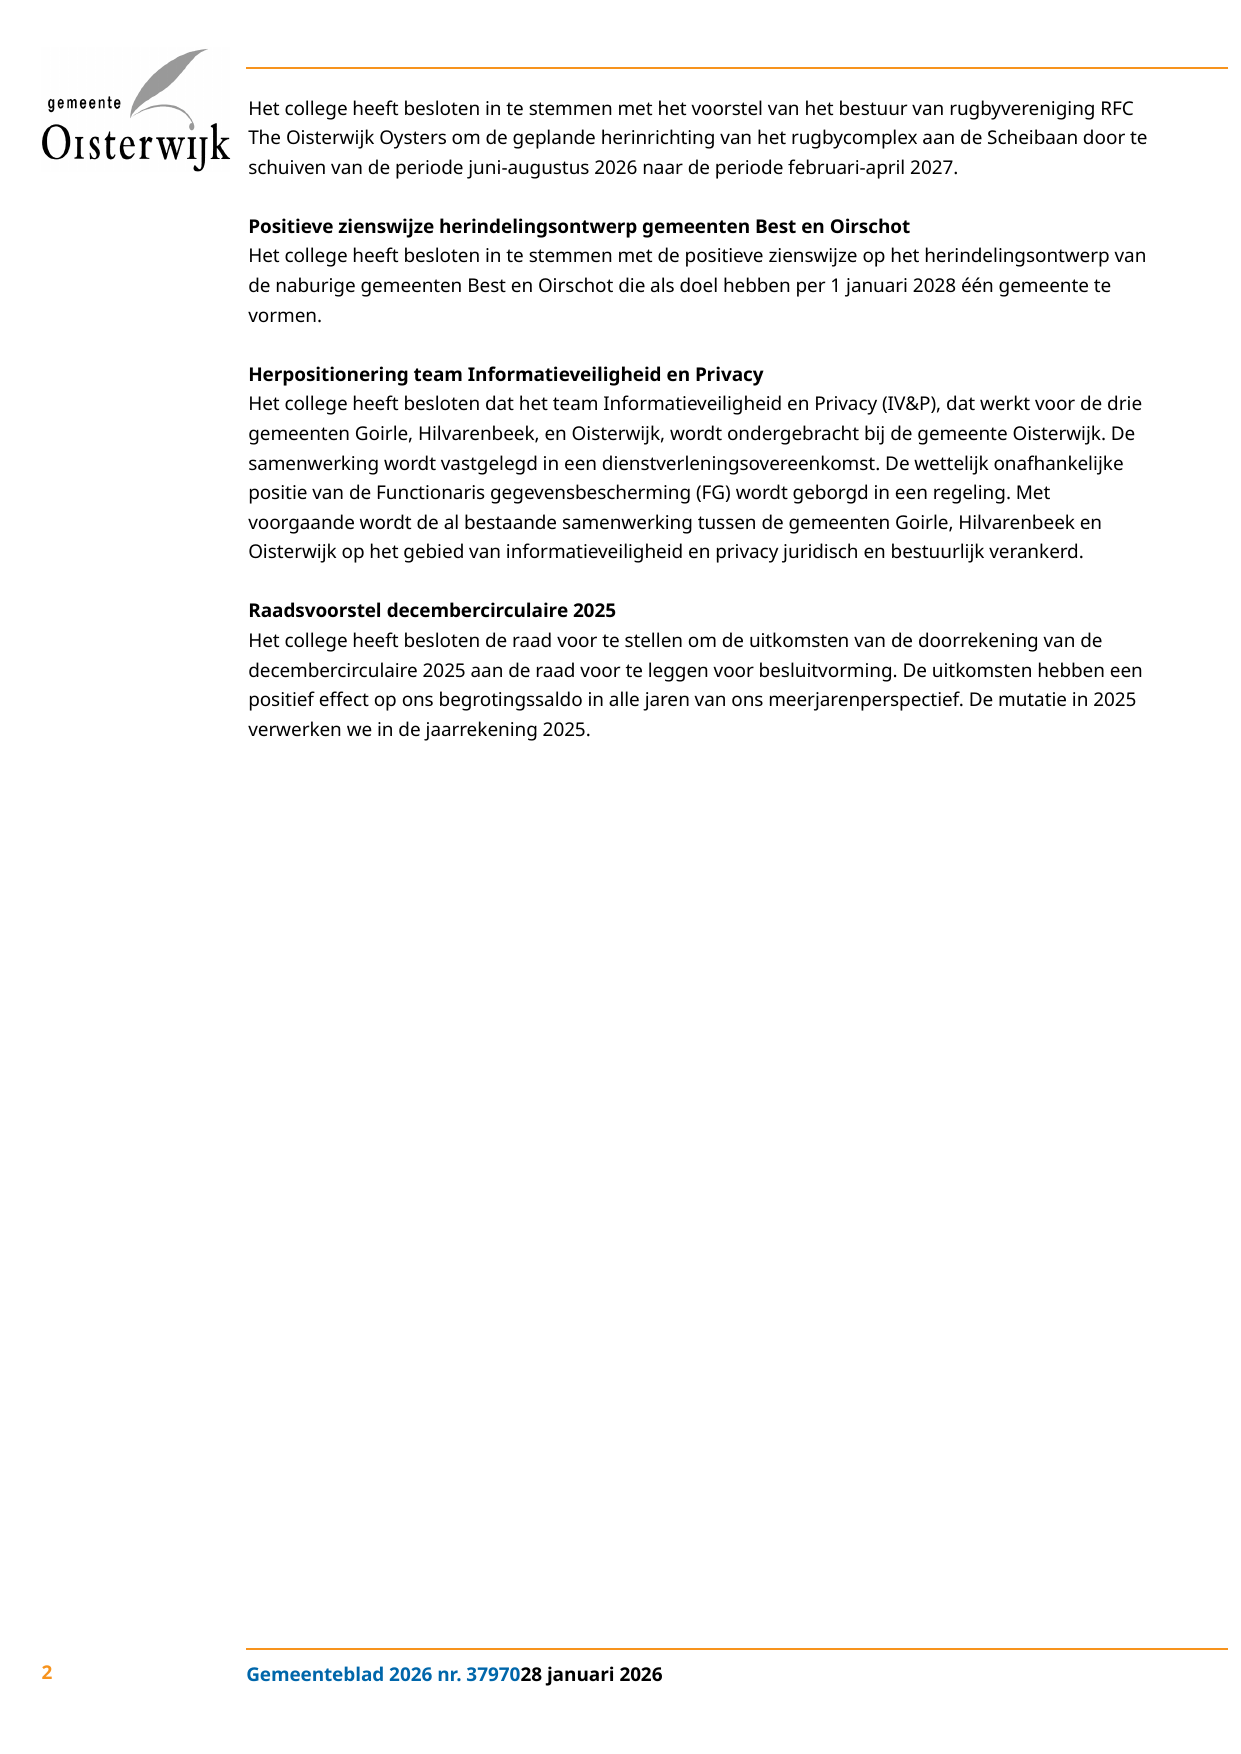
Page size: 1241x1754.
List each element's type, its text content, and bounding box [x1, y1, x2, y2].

text Het college heeft besloten in te stemmen met het voorstel van het bestuur van rugbyvereniging RFC The Oisterwijk Oysters om de geplande herinrichting van het rugbycomplex aan de Scheibaan door te schuiven van de periode juni-augustus 2026 naar de periode februari-april 2027. [248, 95, 1152, 180]
text Herpositionering team Informatieveiligheid en Privacy [248, 361, 1152, 387]
text Het college heeft besloten de raad voor te stellen om de uitkomsten van de doorrekening van de decembercirculaire 2025 aan de raad voor te leggen voor besluitvorming. De uitkomsten hebben een positief effect op ons begrotingssaldo in alle jaren van ons meerjarenperspectief. De mutatie in 2025 verwerken we in de jaarrekening 2025. [248, 627, 1152, 742]
text Het college heeft besloten in te stemmen met de positieve zienswijze op het herindelingsontwerp van de naburige gemeenten Best en Oirschot die als doel hebben per 1 januari 2028 één gemeente te vormen. [248, 243, 1152, 328]
text Raadsvoorstel decembercirculaire 2025 [248, 598, 1152, 623]
text Het college heeft besloten dat het team Informatieveiligheid en Privacy (IV&P), dat werkt voor de drie gemeenten Goirle, Hilvarenbeek, en Oisterwijk, wordt ondergebracht bij de gemeente Oisterwijk. De samenwerking wordt vastgelegd in een dienstverleningsovereenkomst. De wettelijk onafhankelijke positie van de Functionaris gegevensbescherming (FG) wordt geborgd in een regeling. Met voorgaande wordt de al bestaande samenwerking tussen de gemeenten Goirle, Hilvarenbeek en Oisterwijk op het gebied van informatieveiligheid en privacy juridisch en bestuurlijk verankerd. [248, 391, 1152, 564]
picture [41, 47, 231, 172]
text Positieve zienswijze herindelingsontwerp gemeenten Best en Oirschot [248, 213, 1152, 239]
